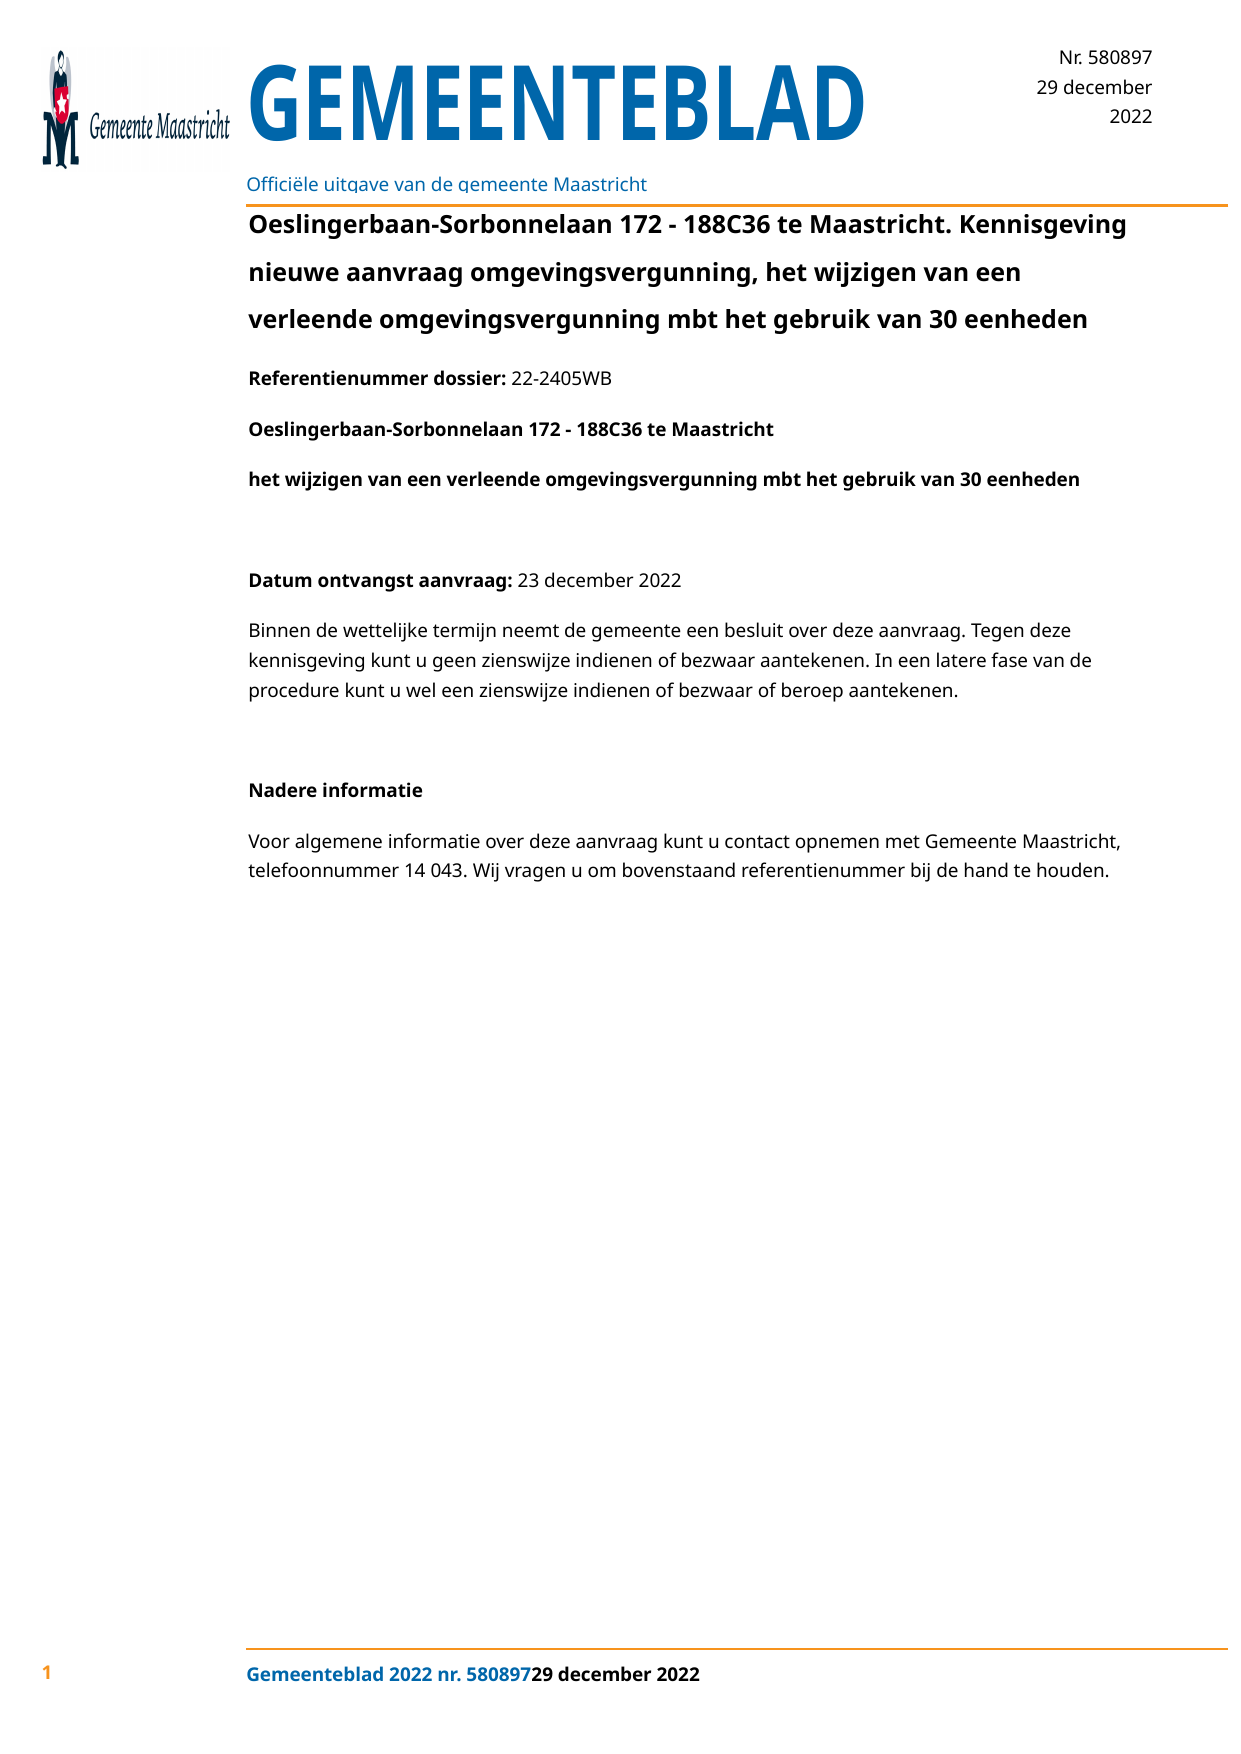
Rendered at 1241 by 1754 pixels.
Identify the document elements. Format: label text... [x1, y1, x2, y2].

text Referentienummer dossier: 22-2405WB [248, 366, 1152, 391]
text Oeslingerbaan-Sorbonnelaan 172 - 188C36 te Maastricht [248, 416, 1152, 442]
picture [41, 47, 231, 172]
text Datum ontvangst aanvraag: 23 december 2022 [248, 567, 1152, 593]
text Nadere informatie [248, 778, 1152, 803]
text Oeslingerbaan-Sorbonnelaan 172 - 188C36 te Maastricht. Kennisgeving nieuwe aanvraag omgevingsvergunning, het wijzigen van een verleende omgevingsvergunning mbt het gebruik van 30 eenheden [248, 207, 1152, 336]
text het wijzigen van een verleende omgevingsvergunning mbt het gebruik van 30 eenheden [248, 466, 1152, 492]
text Voor algemene informatie over deze aanvraag kunt u contact opnemen met Gemeente Maastricht, telefoonnummer 14 043. Wij vragen u om bovenstaand referentienummer bij de hand te houden. [248, 828, 1152, 883]
text Binnen de wettelijke termijn neemt de gemeente een besluit over deze aanvraag. Tegen deze kennisgeving kunt u geen zienswijze indienen of bezwaar aantekenen. In een latere fase van de procedure kunt u wel een zienswijze indienen of bezwaar of beroep aantekenen. [248, 618, 1152, 702]
